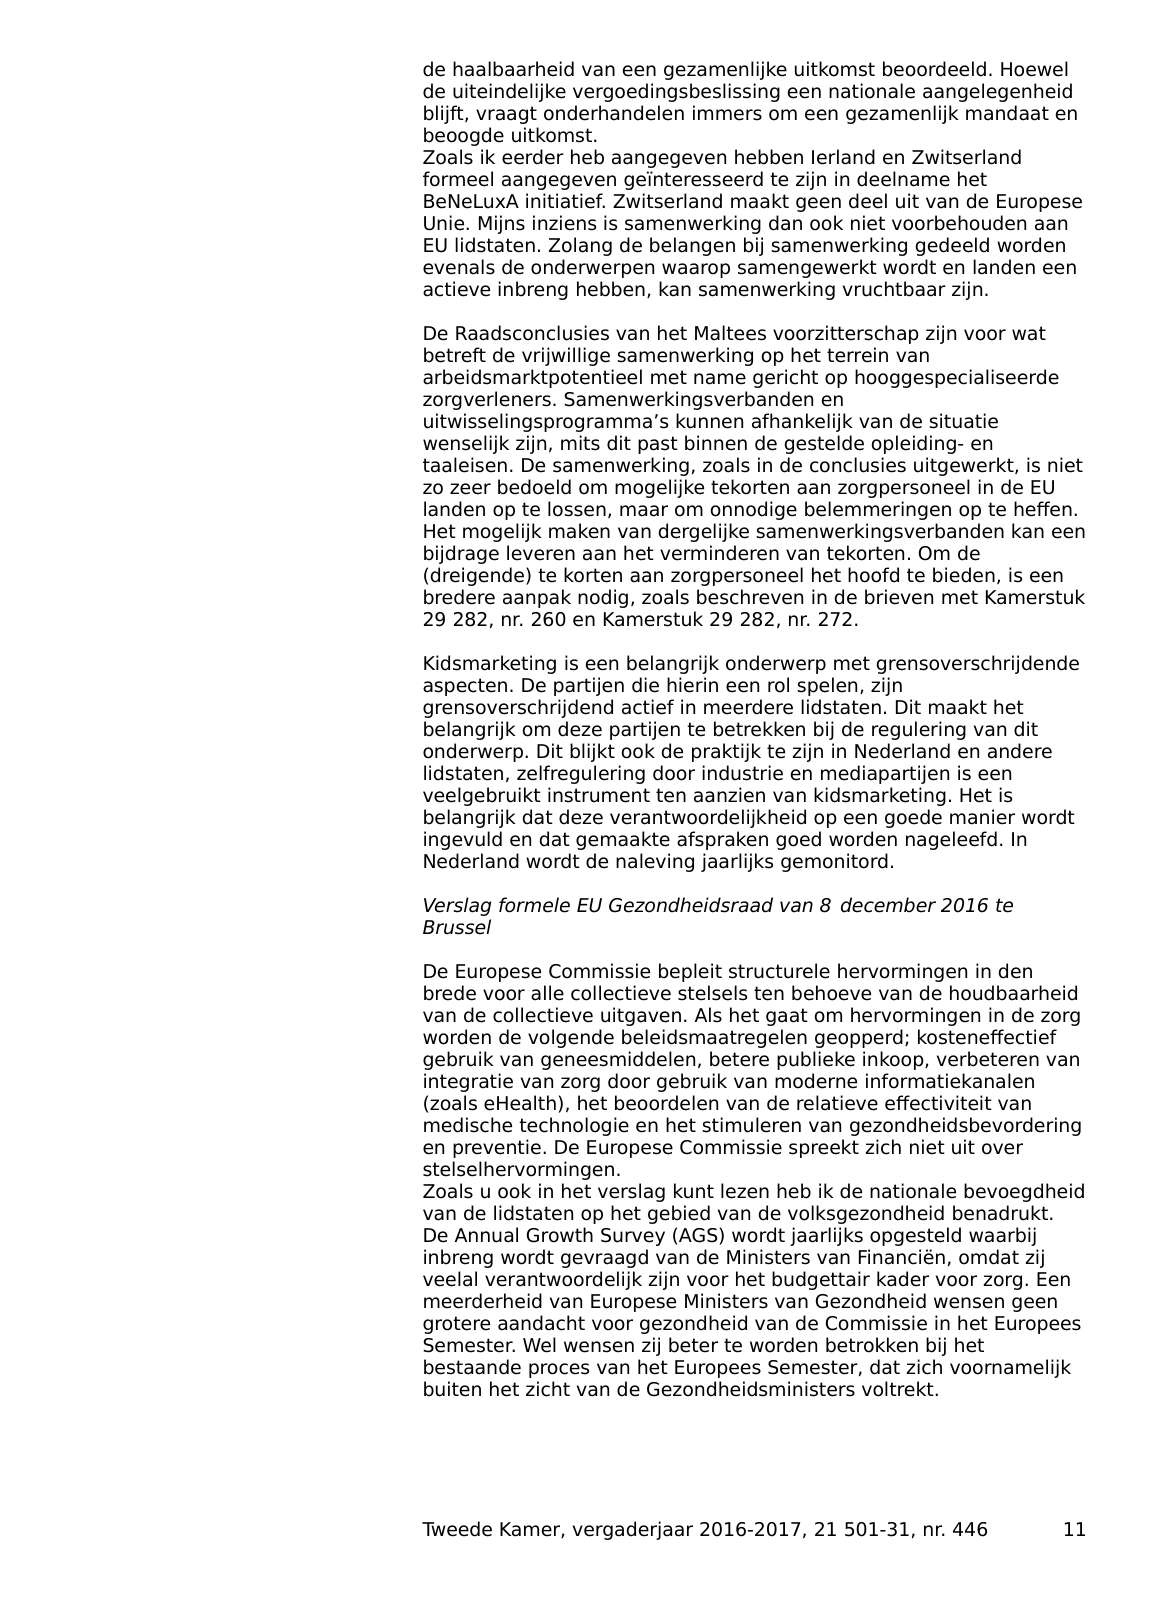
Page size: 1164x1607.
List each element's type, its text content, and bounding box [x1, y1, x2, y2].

text Zoals ik eerder heb aangegeven hebben Ierland en Zwitserland formeel aangegeven geïnteresseerd te zijn in deelname het BeNeLuxA initiatief. Zwitserland maakt geen deel uit van de Europese Unie. Mijns inziens is samenwerking dan ook niet voorbehouden aan EU lidstaten. Zolang de belangen bij samenwerking gedeeld worden evenals de onderwerpen waarop samengewerkt wordt en landen een actieve inbreng hebben, kan samenwerking vruchtbaar zijn. [422, 147, 1087, 301]
text De Europese Commissie bepleit structurele hervormingen in den brede voor alle collectieve stelsels ten behoeve van de houdbaarheid van de collectieve uitgaven. Als het gaat om hervormingen in de zorg worden de volgende beleidsmaatregelen geopperd; kosteneffectief gebruik van geneesmiddelen, betere publieke inkoop, verbeteren van integratie van zorg door gebruik van moderne informatiekanalen (zoals eHealth), het beoordelen van de relatieve effectiviteit van medische technologie en het stimuleren van gezondheidsbevordering en preventie. De Europese Commissie spreekt zich niet uit over stelselhervormingen. [422, 961, 1087, 1181]
text de haalbaarheid van een gezamenlijke uitkomst beoordeeld. Hoewel de uiteindelijke vergoedingsbeslissing een nationale aangelegenheid blijft, vraagt onderhandelen immers om een gezamenlijk mandaat en beoogde uitkomst. [422, 59, 1087, 147]
subtitle Verslag formele EU Gezondheidsraad van 8 december 2016 te Brussel [422, 895, 1087, 939]
text Kidsmarketing is een belangrijk onderwerp met grensoverschrijdende aspecten. De partijen die hierin een rol spelen, zijn grensoverschrijdend actief in meerdere lidstaten. Dit maakt het belangrijk om deze partijen te betrekken bij de regulering van dit onderwerp. Dit blijkt ook de praktijk te zijn in Nederland en andere lidstaten, zelfregulering door industrie en mediapartijen is een veelgebruikt instrument ten aanzien van kidsmarketing. Het is belangrijk dat deze verantwoordelijkheid op een goede manier wordt ingevuld en dat gemaakte afspraken goed worden nageleefd. In Nederland wordt de naleving jaarlijks gemonitord. [422, 653, 1087, 873]
text Zoals u ook in het verslag kunt lezen heb ik de nationale bevoegdheid van de lidstaten op het gebied van de volksgezondheid benadrukt. De Annual Growth Survey (AGS) wordt jaarlijks opgesteld waarbij inbreng wordt gevraagd van de Ministers van Financiën, omdat zij veelal verantwoordelijk zijn voor het budgettair kader voor zorg. Een meerderheid van Europese Ministers van Gezondheid wensen geen grotere aandacht voor gezondheid van de Commissie in het Europees Semester. Wel wensen zij beter te worden betrokken bij het bestaande proces van het Europees Semester, dat zich voornamelijk buiten het zicht van de Gezondheidsministers voltrekt. [422, 1181, 1087, 1401]
text De Raadsconclusies van het Maltees voorzitterschap zijn voor wat betreft de vrijwillige samenwerking op het terrein van arbeidsmarktpotentieel met name gericht op hooggespecialiseerde zorgverleners. Samenwerkingsverbanden en uitwisselingsprogramma’s kunnen afhankelijk van de situatie wenselijk zijn, mits dit past binnen de gestelde opleiding- en taaleisen. De samenwerking, zoals in de conclusies uitgewerkt, is niet zo zeer bedoeld om mogelijke tekorten aan zorgpersoneel in de EU landen op te lossen, maar om onnodige belemmeringen op te heffen. Het mogelijk maken van dergelijke samenwerkingsverbanden kan een bijdrage leveren aan het verminderen van tekorten. Om de (dreigende) te korten aan zorgpersoneel het hoofd te bieden, is een bredere aanpak nodig, zoals beschreven in de brieven met Kamerstuk 29 282, nr. 260 en Kamerstuk 29 282, nr. 272. [422, 323, 1087, 631]
